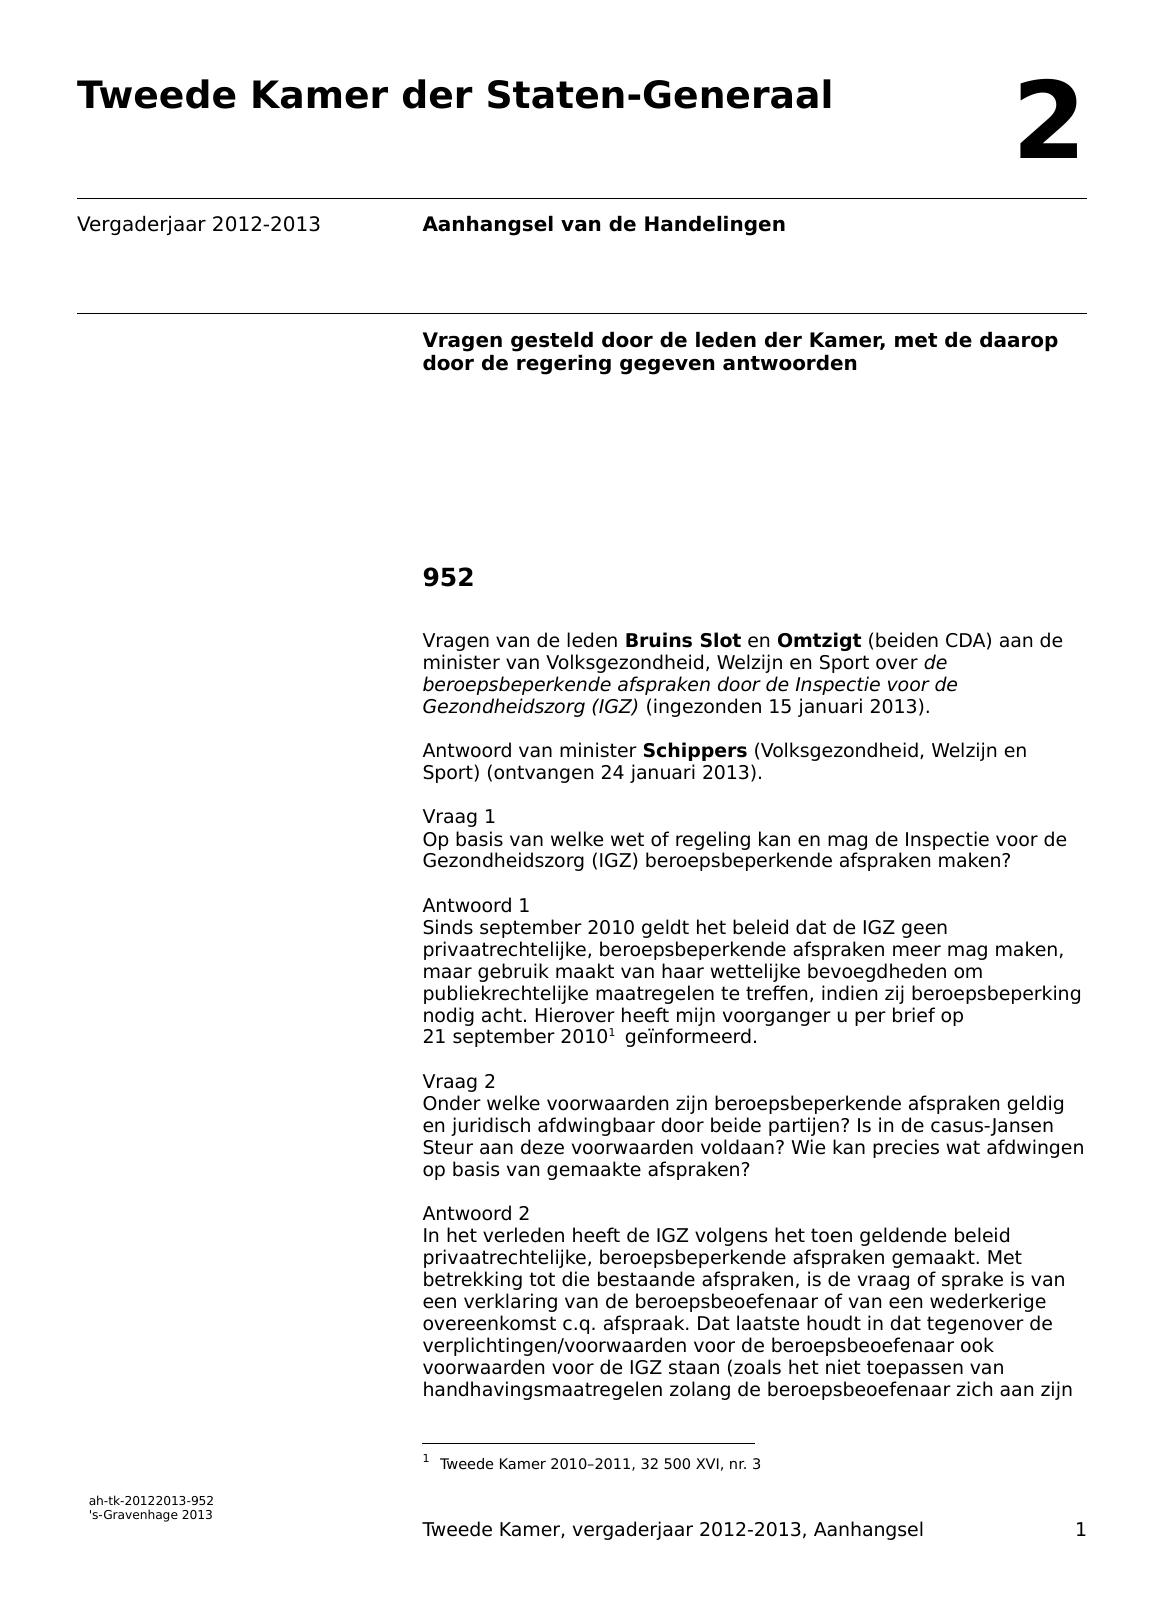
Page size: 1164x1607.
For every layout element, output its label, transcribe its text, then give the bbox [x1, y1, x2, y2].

table_cell Aanhangsel van de Handelingen [422, 199, 1087, 313]
text In het verleden heeft de IGZ volgens het toen geldende beleid privaatrechtelijke, beroepsbeperkende afspraken gemaakt. Met betrekking tot die bestaande afspraken, is de vraag of sprake is van een verklaring van de beroepsbeoefenaar of van een wederkerige overeenkomst c.q. afspraak. Dat laatste houdt in dat tegenover de verplichtingen/voorwaarden voor de beroepsbeoefenaar ook voorwaarden voor de IGZ staan (zoals het niet toepassen van handhavingsmaatregelen zolang de beroepsbeoefenaar zich aan zijn [422, 1225, 1087, 1401]
text Sinds september 2010 geldt het beleid dat de IGZ geen privaatrechtelijke, beroepsbeperkende afspraken meer mag maken, maar gebruik maakt van haar wettelijke bevoegdheden om publiekrechtelijke maatregelen te treffen, indien zij beroepsbeperking nodig acht. Hierover heeft mijn voorganger u per brief op 21 september 2010 geïnformeerd. [422, 917, 1087, 1048]
text Onder welke voorwaarden zijn beroepsbeperkende afspraken geldig en juridisch afdwingbaar door beide partijen? Is in de casus-Jansen Steur aan deze voorwaarden voldaan? Wie kan precies wat afdwingen op basis van gemaakte afspraken? [422, 1093, 1087, 1181]
text Antwoord 2 [422, 1203, 1087, 1225]
text Vraag 1 [422, 806, 1087, 828]
table_header Tweede Kamer der Staten-Generaal [77, 59, 886, 198]
text 952 [422, 563, 1087, 592]
text 's-Gravenhage 2013 [88, 1508, 323, 1522]
text Vraag 2 [422, 1071, 1087, 1093]
text Antwoord 1 [422, 894, 1087, 917]
table_cell Vergaderjaar 2012-2013 [77, 199, 422, 313]
table_cell [77, 314, 422, 375]
text Antwoord van minister Schippers (Volksgezondheid, Welzijn en Sport) (ontvangen 24 januari 2013). [422, 740, 1087, 784]
text ah-tk-20122013-952 [88, 1494, 323, 1508]
table_header 2 [886, 59, 1087, 198]
text Vragen van de leden Bruins Slot en Omtzigt (beiden CDA) aan de minister van Volksgezondheid, Welzijn en Sport over de beroepsbeperkende afspraken door de Inspectie voor de Gezondheidszorg (IGZ) (ingezonden 15 januari 2013). [422, 630, 1087, 718]
text Tweede Kamer 2010–2011, 32 500 XVI, nr. 3 [422, 1452, 1087, 1474]
table_cell Vragen gesteld door de leden der Kamer, met de daarop door de regering gegeven antwoorden [422, 314, 1087, 375]
text Op basis van welke wet of regeling kan en mag de Inspectie voor de Gezondheidszorg (IGZ) beroepsbeperkende afspraken maken? [422, 828, 1087, 872]
